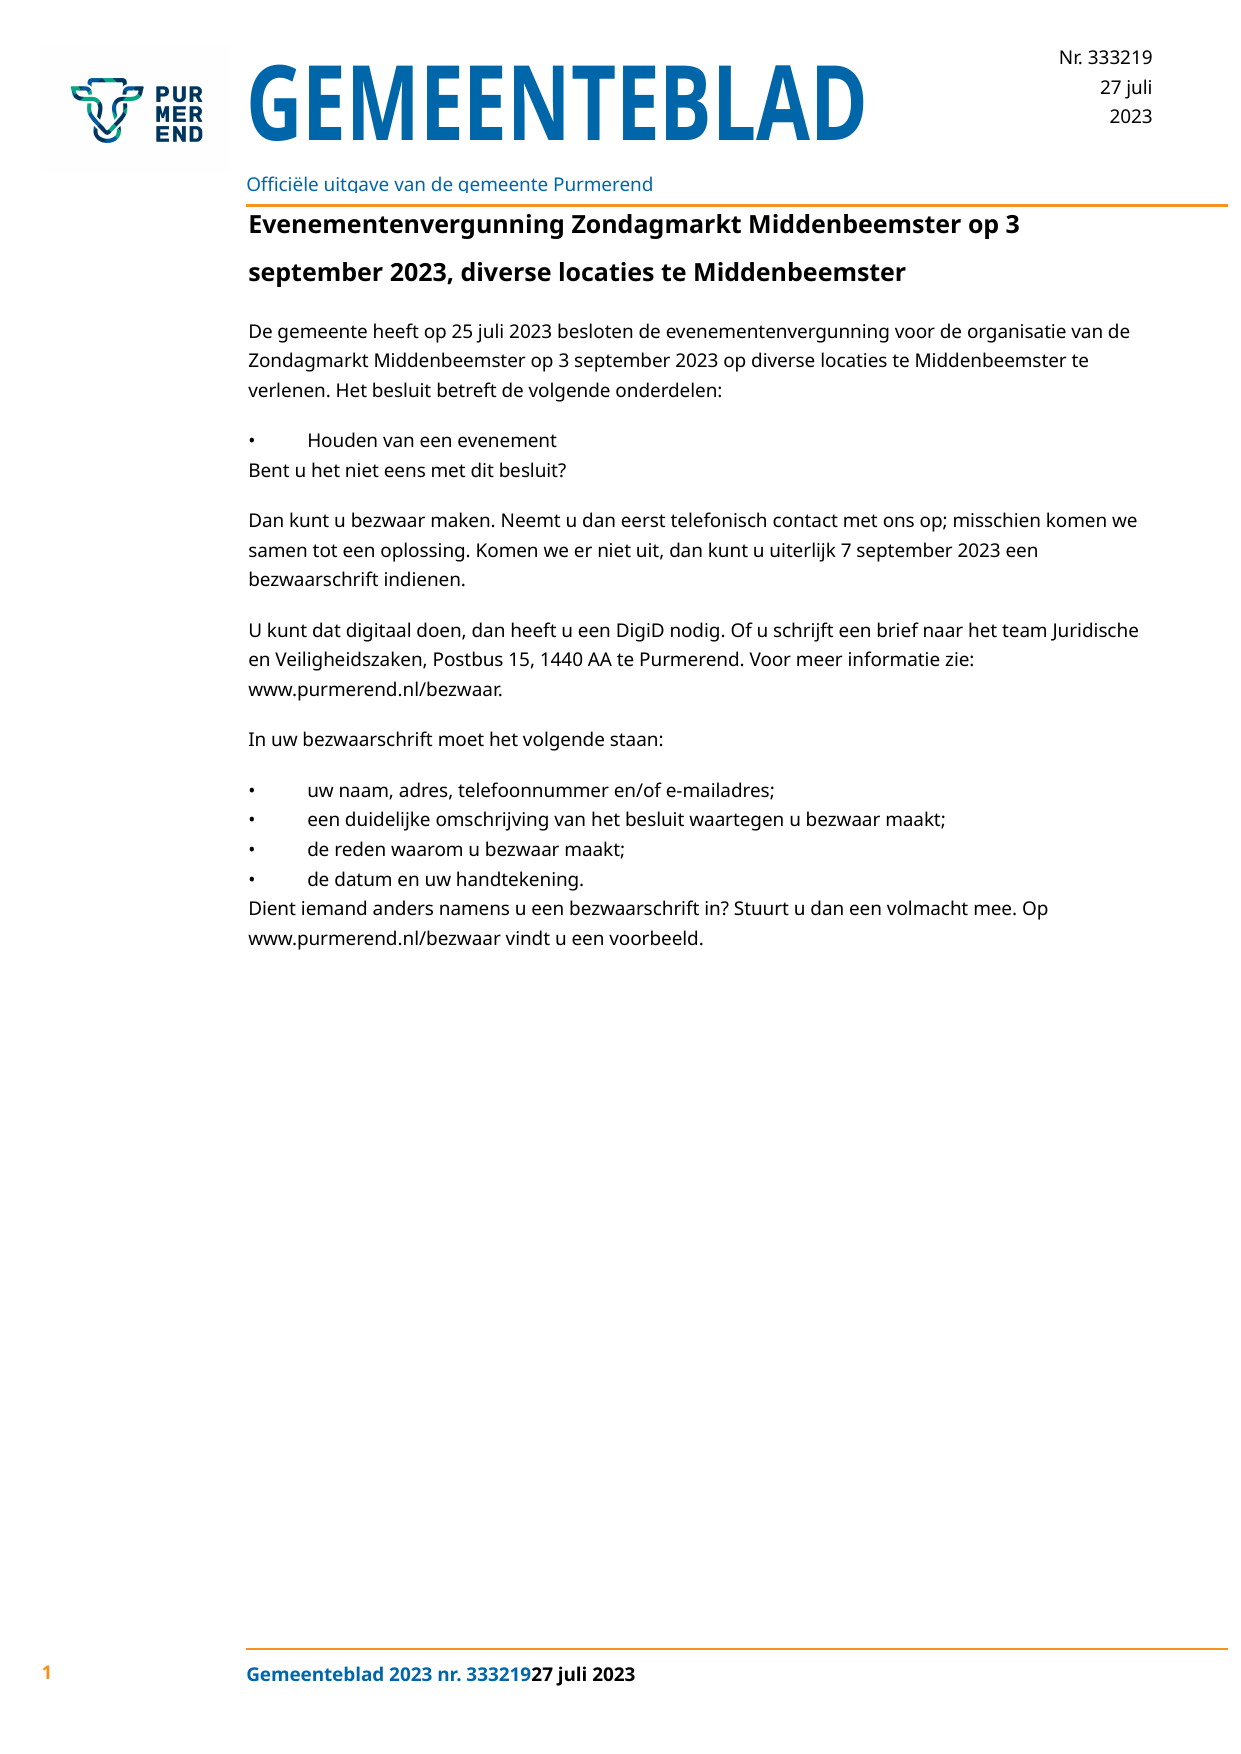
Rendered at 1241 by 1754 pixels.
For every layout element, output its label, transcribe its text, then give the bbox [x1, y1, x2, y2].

list een duidelijke omschrijving van het besluit waartegen u bezwaar maakt; [248, 807, 1152, 832]
text In uw bezwaarschrift moet het volgende staan: [248, 727, 1152, 752]
text Dient iemand anders namens u een bezwaarschrift in? Stuurt u dan een volmacht mee. Op www.purmerend.nl/bezwaar vindt u een voorbeeld. [248, 895, 1152, 951]
list uw naam, adres, telefoonnummer en/of e-mailadres; [248, 777, 1152, 803]
text U kunt dat digitaal doen, dan heeft u een DigiD nodig. Of u schrijft een brief naar het team Juridische en Veiligheidszaken, Postbus 15, 1440 AA te Purmerend. Voor meer informatie zie: www.purmerend.nl/bezwaar. [248, 617, 1152, 702]
text Bent u het niet eens met dit besluit? [248, 457, 1152, 483]
list de datum en uw handtekening. [248, 866, 1152, 892]
list Houden van een evenement [248, 427, 1152, 453]
text De gemeente heeft op 25 juli 2023 besloten de evenementenvergunning voor de organisatie van de Zondagmarkt Middenbeemster op 3 september 2023 op diverse locaties te Middenbeemster te verlenen. Het besluit betreft de volgende onderdelen: [248, 318, 1152, 403]
text Dan kunt u bezwaar maken. Neemt u dan eerst telefonisch contact met ons op; misschien komen we samen tot een oplossing. Komen we er niet uit, dan kunt u uiterlijk 7 september 2023 een bezwaarschrift indienen. [248, 507, 1152, 592]
text Evenementenvergunning Zondagmarkt Middenbeemster op 3 september 2023, diverse locaties te Middenbeemster [248, 207, 1152, 288]
picture [41, 47, 231, 172]
list de reden waarom u bezwaar maakt; [248, 836, 1152, 862]
